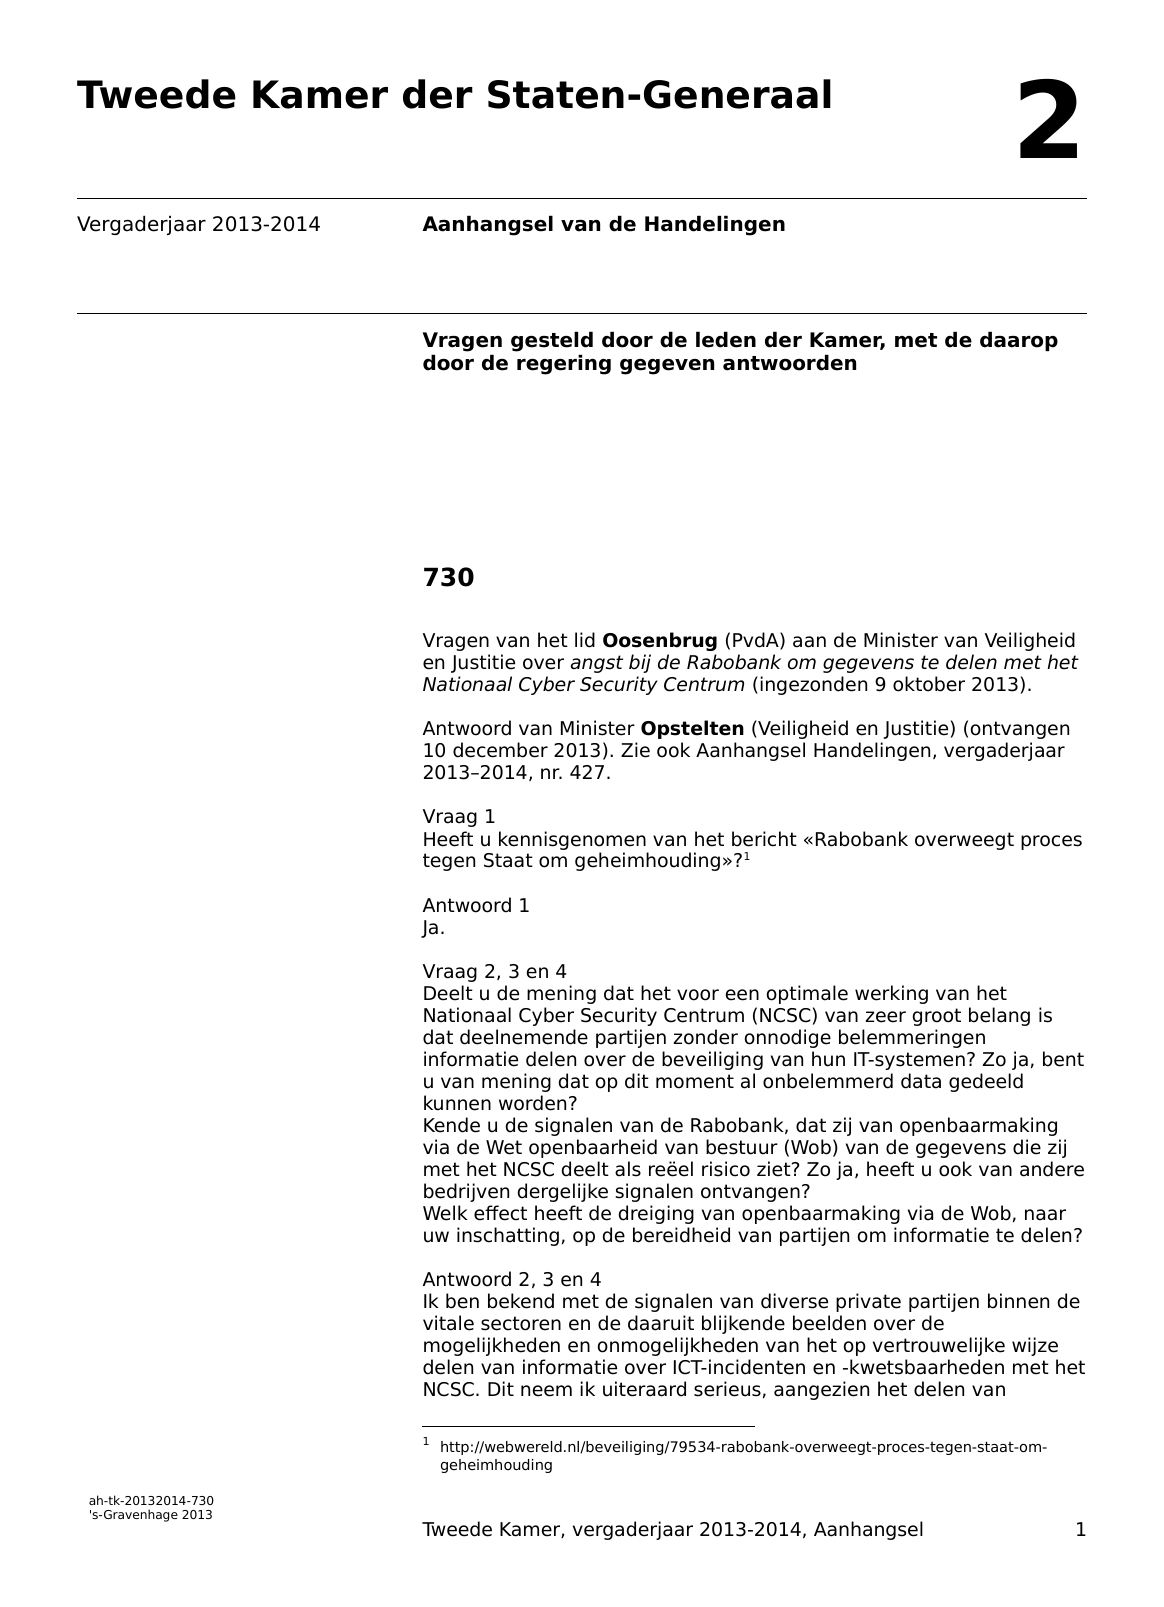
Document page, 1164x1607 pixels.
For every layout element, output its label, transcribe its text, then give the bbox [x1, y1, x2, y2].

text 's-Gravenhage 2013 [88, 1508, 323, 1522]
text Antwoord 2, 3 en 4 [422, 1269, 1087, 1291]
table_header 2 [886, 59, 1087, 198]
text Vraag 2, 3 en 4 [422, 961, 1087, 983]
table_header Tweede Kamer der Staten-Generaal [77, 59, 886, 198]
table_cell Vragen gesteld door de leden der Kamer, met de daarop door de regering gegeven antwoorden [422, 314, 1087, 375]
text Ja. [422, 917, 1087, 938]
text Antwoord van Minister Opstelten (Veiligheid en Justitie) (ontvangen 10 december 2013). Zie ook Aanhangsel Handelingen, vergaderjaar 2013–2014, nr. 427. [422, 718, 1087, 784]
table_cell [77, 314, 422, 375]
text Vragen van het lid Oosenbrug (PvdA) aan de Minister van Veiligheid en Justitie over angst bij de Rabobank om gegevens te delen met het Nationaal Cyber Security Centrum (ingezonden 9 oktober 2013). [422, 630, 1087, 696]
text http://webwereld.nl/beveiliging/79534-rabobank-overweegt-proces-tegen-staat-om-geheimhouding [422, 1435, 1087, 1474]
text Antwoord 1 [422, 894, 1087, 917]
text Heeft u kennisgenomen van het bericht «Rabobank overweegt proces tegen Staat om geheimhouding»? [422, 828, 1087, 872]
text Vraag 1 [422, 806, 1087, 828]
text Ik ben bekend met de signalen van diverse private partijen binnen de vitale sectoren en de daaruit blijkende beelden over de mogelijkheden en onmogelijkheden van het op vertrouwelijke wijze delen van informatie over ICT-incidenten en -kwetsbaarheden met het NCSC. Dit neem ik uiteraard serieus, aangezien het delen van [422, 1291, 1087, 1401]
text 730 [422, 563, 1087, 592]
text ah-tk-20132014-730 [88, 1494, 323, 1508]
text Welk effect heeft de dreiging van openbaarmaking via de Wob, naar uw inschatting, op de bereidheid van partijen om informatie te delen? [422, 1202, 1087, 1246]
text Kende u de signalen van de Rabobank, dat zij van openbaarmaking via de Wet openbaarheid van bestuur (Wob) van de gegevens die zij met het NCSC deelt als reëel risico ziet? Zo ja, heeft u ook van andere bedrijven dergelijke signalen ontvangen? [422, 1114, 1087, 1202]
table_cell Vergaderjaar 2013-2014 [77, 199, 422, 313]
table_cell Aanhangsel van de Handelingen [422, 199, 1087, 313]
text Deelt u de mening dat het voor een optimale werking van het Nationaal Cyber Security Centrum (NCSC) van zeer groot belang is dat deelnemende partijen zonder onnodige belemmeringen informatie delen over de beveiliging van hun IT-systemen? Zo ja, bent u van mening dat op dit moment al onbelemmerd data gedeeld kunnen worden? [422, 983, 1087, 1114]
